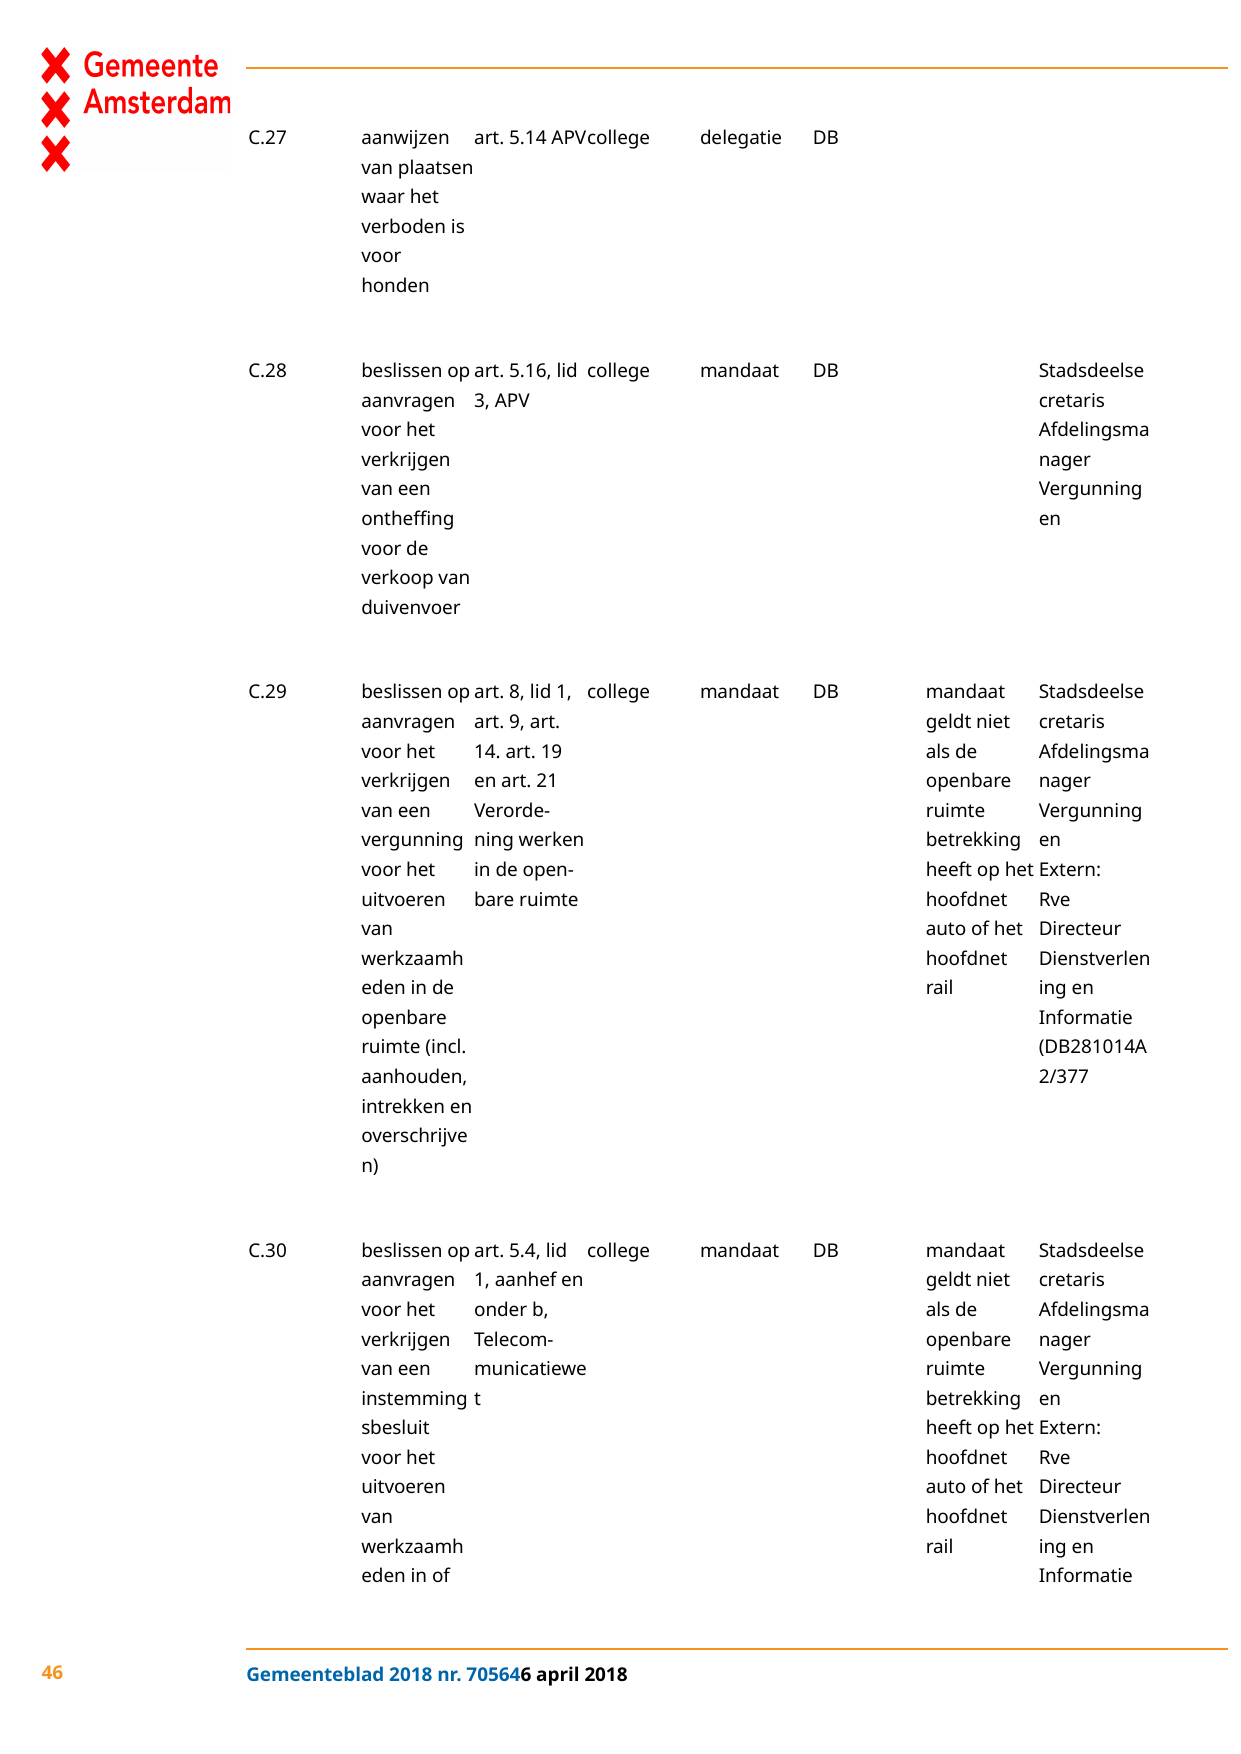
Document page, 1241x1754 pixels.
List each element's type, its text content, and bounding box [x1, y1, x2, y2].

table_cell Stadsdeelsecretaris Afdelingsmanager Vergunningen [1039, 328, 1152, 649]
table_cell delegatie [700, 95, 813, 328]
table_cell C.28 [248, 328, 361, 649]
table_cell mandaat [700, 649, 813, 1207]
table_cell mandaat geldt niet als de openbare ruimte betrekking heeft op het hoofdnet auto of het hoofdnet rail [926, 649, 1038, 1207]
table_cell C.29 [248, 649, 361, 1207]
table_cell Stadsdeelsecretaris Afdelingsmanager Vergunningen Extern: Rve Directeur Dienstverlening en Informatie [1039, 1208, 1152, 1588]
table_cell DB [813, 95, 926, 328]
table_cell college [587, 1208, 700, 1588]
picture [41, 47, 231, 172]
table_cell mandaat geldt niet als de openbare ruimte betrekking heeft op het hoofdnet auto of het hoofdnet rail [926, 1208, 1038, 1588]
table_cell beslissen op aanvragen voor het verkrijgen van een vergunning voor het uitvoeren van werkzaamheden in de openbare ruimte (incl. aanhouden, intrekken en overschrijven) [361, 649, 474, 1207]
table_cell art. 8, lid 1, art. 9, art. 14. art. 19 en art. 21 Verorde-ning werken in de open-bare ruimte [474, 649, 587, 1207]
table_cell Stadsdeelsecretaris Afdelingsmanager Vergunningen Extern: Rve Directeur Dienstverlening en Informatie (DB281014A2/377 [1039, 649, 1152, 1207]
table_cell aanwijzen van plaatsen waar het verboden is voor honden [361, 95, 474, 328]
table_cell beslissen op aanvragen voor het verkrijgen van een instemmingsbesluit voor het uitvoeren van werkzaamheden in of [361, 1208, 474, 1588]
table_cell DB [813, 328, 926, 649]
table_cell C.27 [248, 95, 361, 328]
table_cell beslissen op aanvragen voor het verkrijgen van een ontheffing voor de verkoop van duivenvoer [361, 328, 474, 649]
table_cell college [587, 95, 700, 328]
table_cell art. 5.16, lid 3, APV [474, 328, 587, 649]
table_cell [926, 95, 1038, 328]
table_cell art. 5.14 APV [474, 95, 587, 328]
table_cell C.30 [248, 1208, 361, 1588]
table_cell college [587, 328, 700, 649]
table_cell mandaat [700, 328, 813, 649]
table_cell [1039, 95, 1152, 328]
table_cell DB [813, 1208, 926, 1588]
table_cell college [587, 649, 700, 1207]
table_cell [926, 328, 1038, 649]
table_cell art. 5.4, lid 1, aanhef en onder b, Telecom-municatiewet [474, 1208, 587, 1588]
table_cell DB [813, 649, 926, 1207]
table_cell mandaat [700, 1208, 813, 1588]
